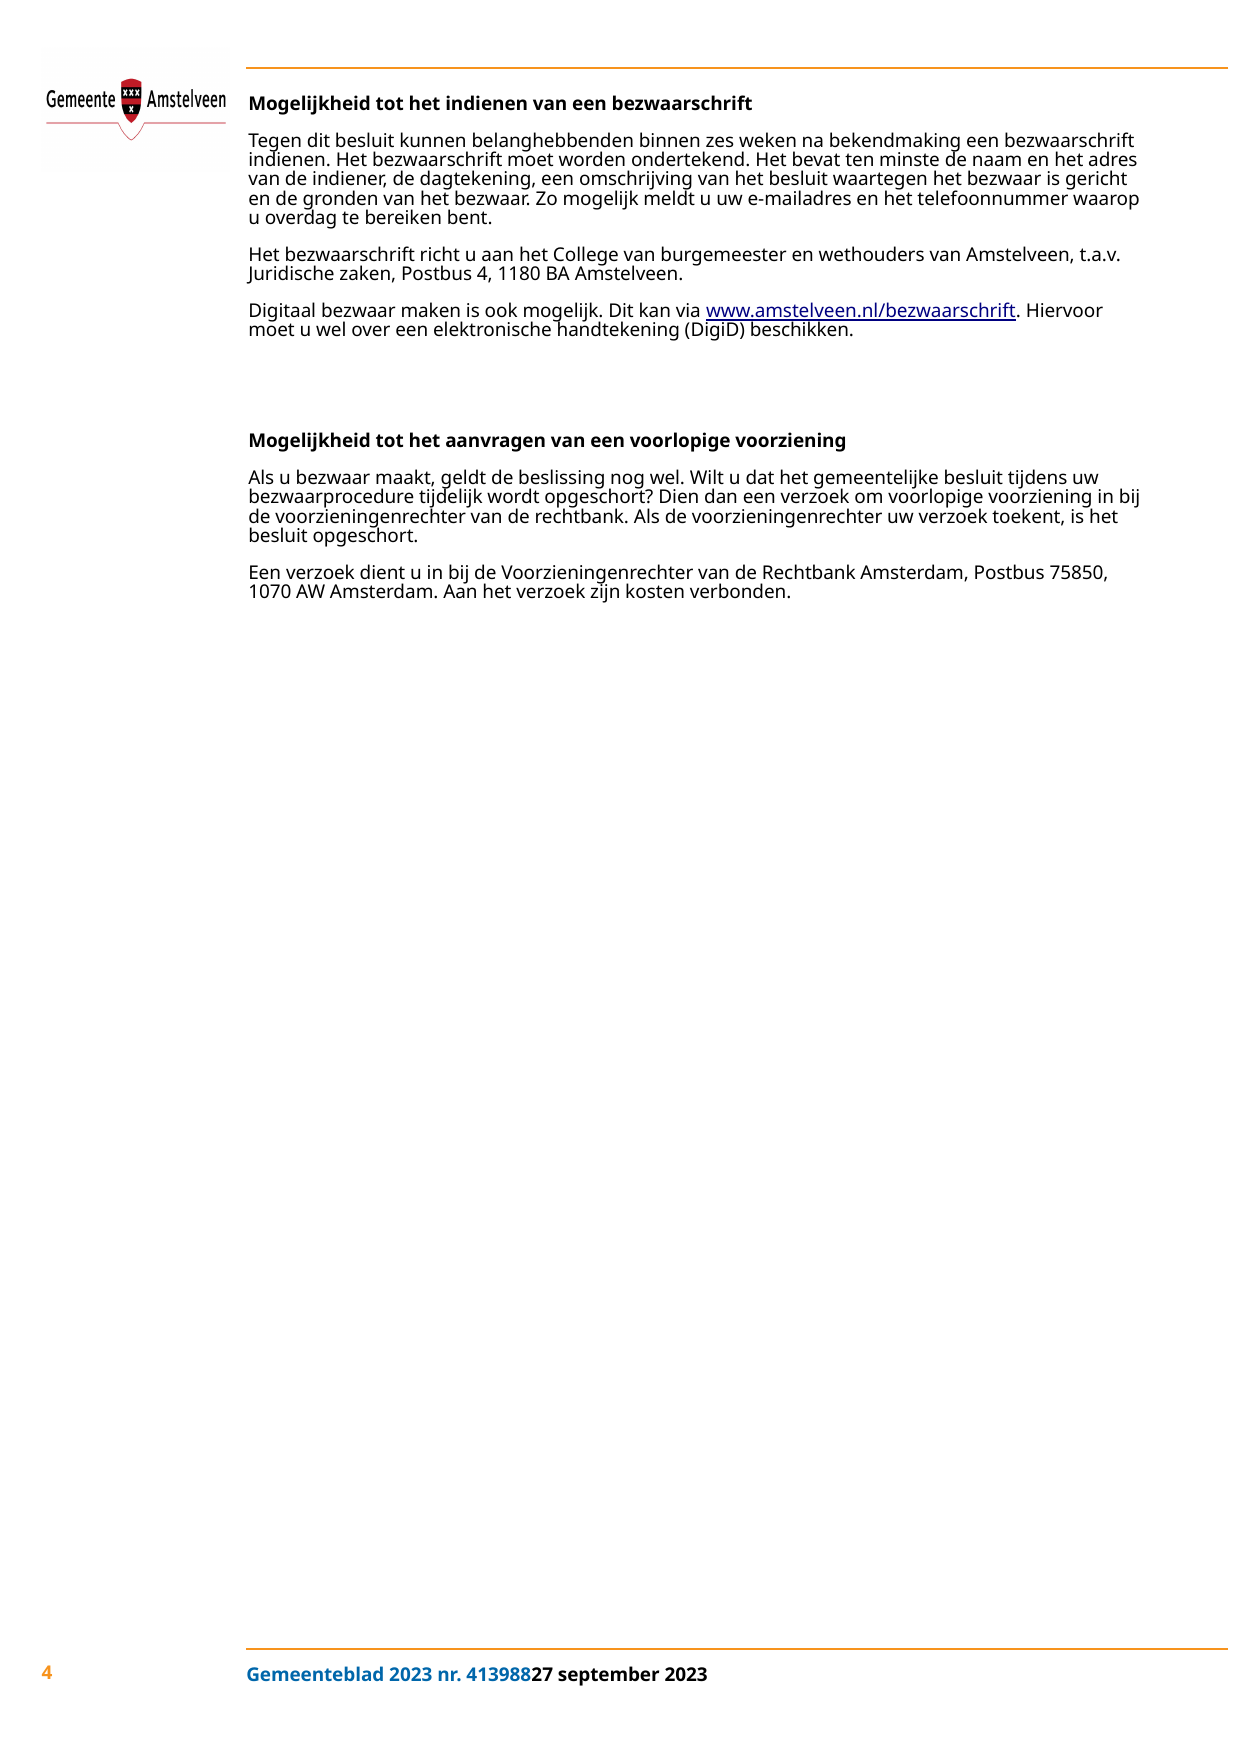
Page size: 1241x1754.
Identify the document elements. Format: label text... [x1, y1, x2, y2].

text Een verzoek dient u in bij de Voorzieningenrechter van de Rechtbank Amsterdam, Postbus 75850, 1070 AW Amsterdam. Aan het verzoek zijn kosten verbonden. [248, 564, 1152, 603]
text Het bezwaarschrift richt u aan het College van burgemeester en wethouders van Amstelveen, t.a.v. Juridische zaken, Postbus 4, 1180 BA Amstelveen. [248, 246, 1152, 284]
text Als u bezwaar maakt, geldt de beslissing nog wel. Wilt u dat het gemeentelijke besluit tijdens uw bezwaarprocedure tijdelijk wordt opgeschort? Dien dan een verzoek om voorlopige voorziening in bij de voorzieningenrechter van de rechtbank. Als de voorzieningenrechter uw verzoek toekent, is het besluit opgeschort. [248, 469, 1152, 546]
picture [41, 47, 231, 172]
text Tegen dit besluit kunnen belanghebbenden binnen zes weken na bekendmaking een bezwaarschrift indienen. Het bezwaarschrift moet worden ondertekend. Het bevat ten minste de naam en het adres van de indiener, de dagtekening, een omschrijving van het besluit waartegen het bezwaar is gericht en de gronden van het bezwaar. Zo mogelijk meldt u uw e-mailadres en het telefoonnummer waarop u overdag te bereiken bent. [248, 132, 1152, 228]
text Mogelijkheid tot het aanvragen van een voorlopige voorziening [248, 432, 1152, 452]
text Mogelijkheid tot het indienen van een bezwaarschrift [248, 95, 1152, 114]
text Digitaal bezwaar maken is ook mogelijk. Dit kan via www.amstelveen.nl/bezwaarschrift. Hiervoor moet u wel over een elektronische handtekening (DigiD) beschikken. [248, 302, 1152, 341]
